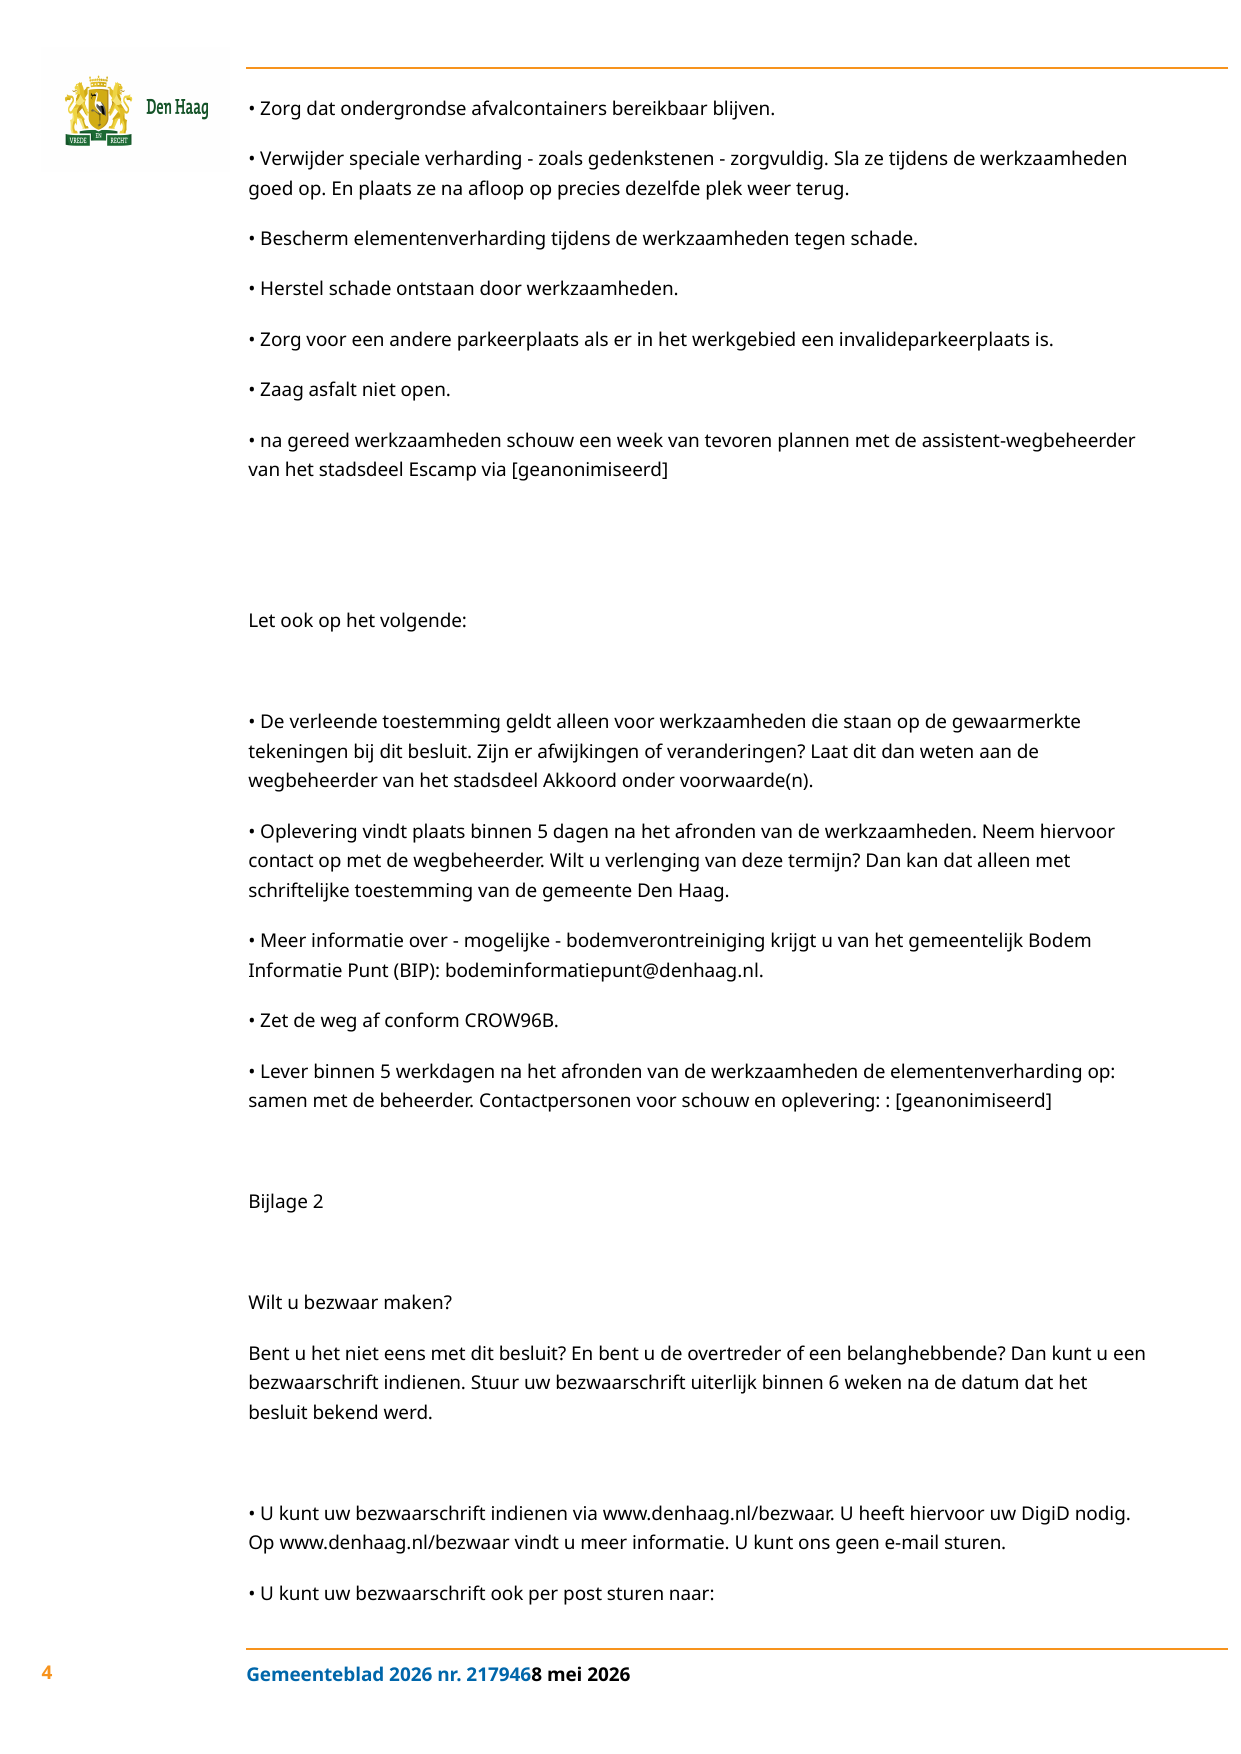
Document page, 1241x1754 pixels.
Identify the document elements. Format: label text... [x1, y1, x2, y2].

text • U kunt uw bezwaarschrift ook per post sturen naar: [248, 1580, 1152, 1606]
text • na gereed werkzaamheden schouw een week van tevoren plannen met de assistent-wegbeheerder van het stadsdeel Escamp via [geanonimiseerd] [248, 427, 1152, 482]
text • Verwijder speciale verharding - zoals gedenkstenen - zorgvuldig. Sla ze tijdens de werkzaamheden goed op. En plaats ze na afloop op precies dezelfde plek weer terug. [248, 145, 1152, 201]
text • Meer informatie over - mogelijke - bodemverontreiniging krijgt u van het gemeentelijk Bodem Informatie Punt (BIP): bodeminformatiepunt@denhaag.nl. [248, 928, 1152, 983]
text • Lever binnen 5 werkdagen na het afronden van de werkzaamheden de elementenverharding op: samen met de beheerder. Contactpersonen voor schouw en oplevering: : [geanonimiseerd] [248, 1058, 1152, 1113]
text • Herstel schade ontstaan door werkzaamheden. [248, 276, 1152, 301]
picture [41, 47, 231, 172]
text • Zorg voor een andere parkeerplaats als er in het werkgebied een invalideparkeerplaats is. [248, 326, 1152, 352]
text Bijlage 2 [248, 1188, 1152, 1214]
text • Oplevering vindt plaats binnen 5 dagen na het afronden van de werkzaamheden. Neem hiervoor contact op met de wegbeheerder. Wilt u verlenging van deze termijn? Dan kan dat alleen met schriftelijke toestemming van de gemeente Den Haag. [248, 818, 1152, 903]
text • Zet de weg af conform CROW96B. [248, 1008, 1152, 1033]
text • Zorg dat ondergrondse afvalcontainers bereikbaar blijven. [248, 95, 1152, 121]
text • De verleende toestemming geldt alleen voor werkzaamheden die staan op de gewaarmerkte tekeningen bij dit besluit. Zijn er afwijkingen of veranderingen? Laat dit dan weten aan de wegbeheerder van het stadsdeel Akkoord onder voorwaarde(n). [248, 708, 1152, 793]
text Wilt u bezwaar maken? [248, 1289, 1152, 1315]
text Bent u het niet eens met dit besluit? En bent u de overtreder of een belanghebbende? Dan kunt u een bezwaarschrift indienen. Stuur uw bezwaarschrift uiterlijk binnen 6 weken na de datum dat het besluit bekend werd. [248, 1340, 1152, 1425]
text • Zaag asfalt niet open. [248, 376, 1152, 402]
text • U kunt uw bezwaarschrift indienen via www.denhaag.nl/bezwaar. U heeft hiervoor uw DigiD nodig. Op www.denhaag.nl/bezwaar vindt u meer informatie. U kunt ons geen e-mail sturen. [248, 1500, 1152, 1555]
text Let ook op het volgende: [248, 608, 1152, 633]
text • Bescherm elementenverharding tijdens de werkzaamheden tegen schade. [248, 225, 1152, 251]
